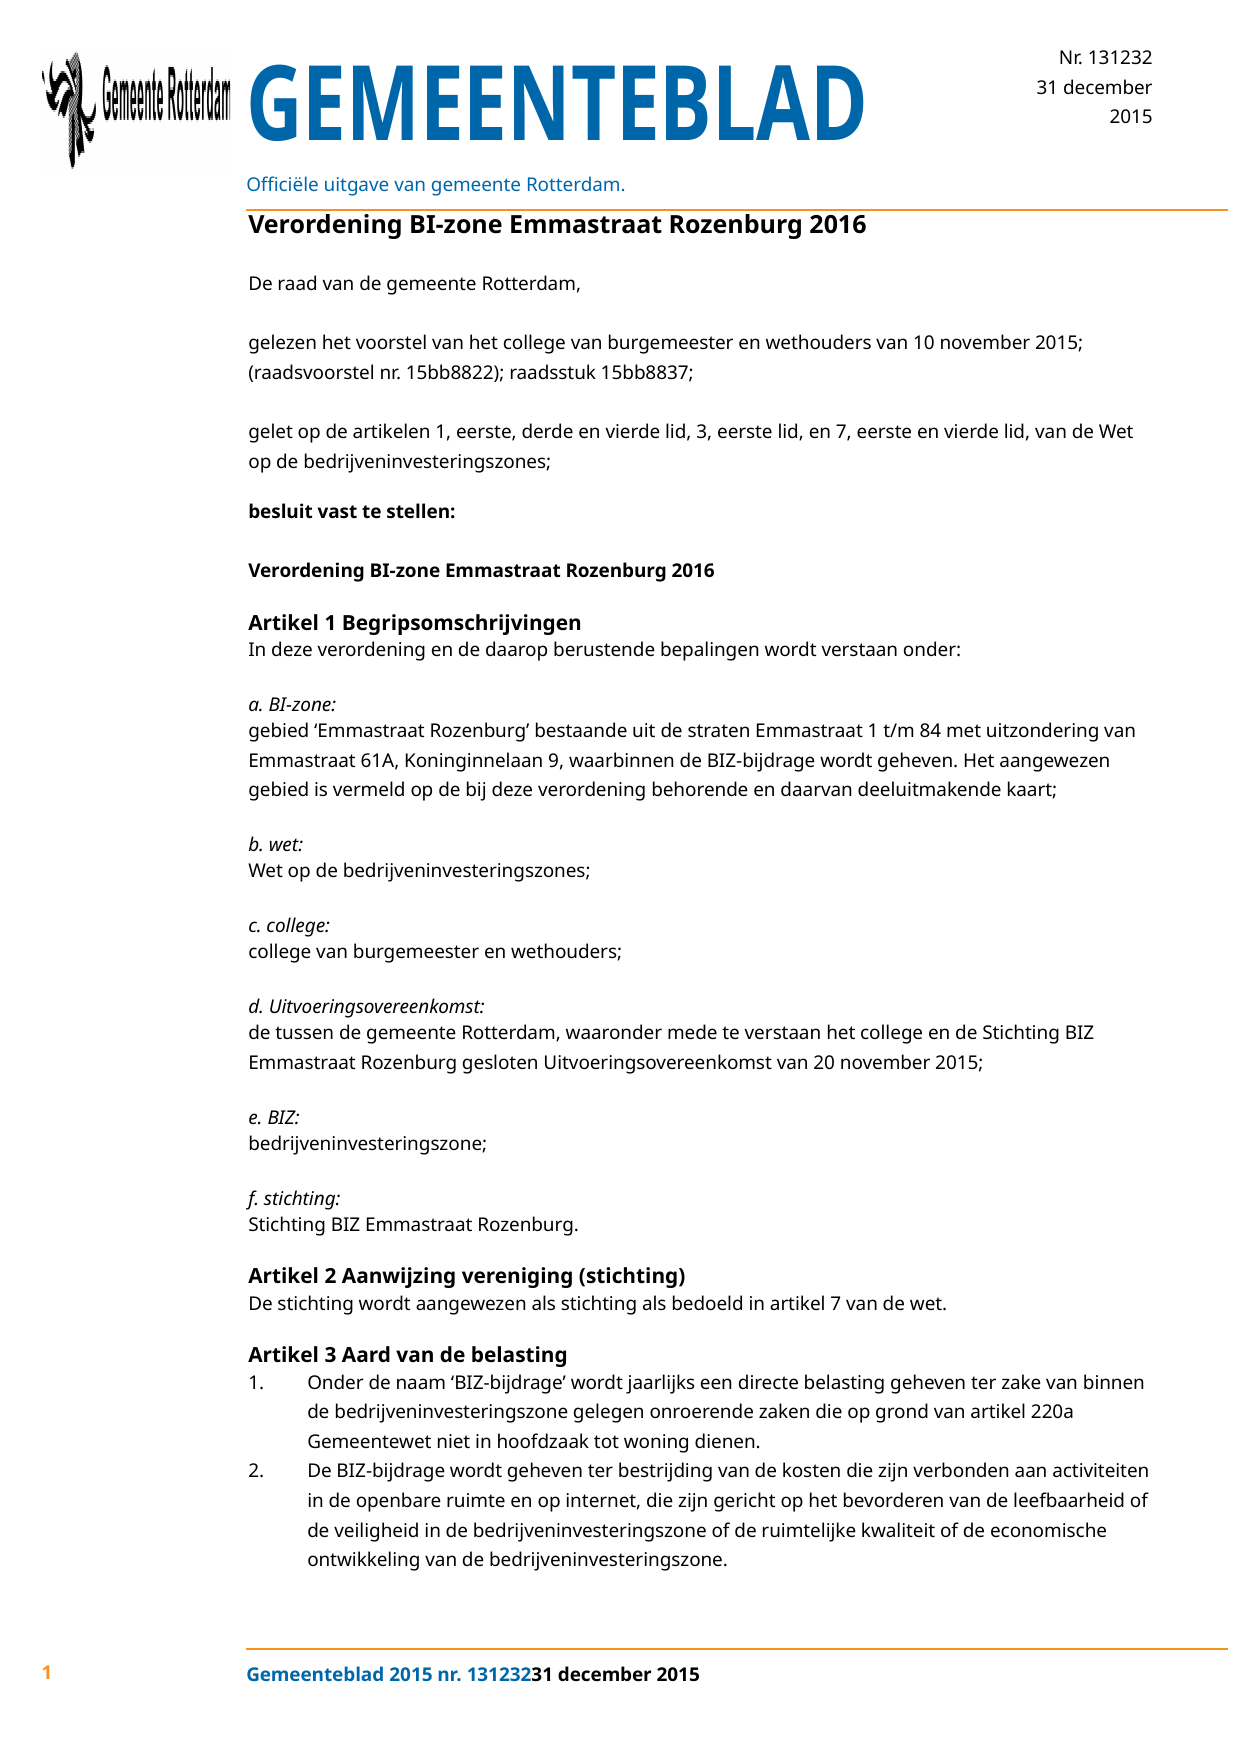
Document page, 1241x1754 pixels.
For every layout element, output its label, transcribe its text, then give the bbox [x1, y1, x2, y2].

text besluit vast te stellen: [248, 498, 1152, 524]
text bedrijveninvesteringszone; [248, 1130, 1152, 1156]
text Verordening BI-zone Emmastraat Rozenburg 2016 [248, 557, 1152, 583]
picture [41, 47, 231, 172]
text Artikel 1 Begripsomschrijvingen [248, 608, 1152, 636]
list De BIZ-bijdrage wordt geheven ter bestrijding van de kosten die zijn verbonden aan activiteiten in de openbare ruimte en op internet, die zijn gericht op het bevorderen van de leefbaarheid of de veiligheid in de bedrijveninvesteringszone of de ruimtelijke kwaliteit of de economische ontwikkeling van de bedrijveninvesteringszone. [248, 1458, 1152, 1572]
text Artikel 2 Aanwijzing vereniging (stichting) [248, 1262, 1152, 1290]
text In deze verordening en de daarop berustende bepalingen wordt verstaan onder: [248, 636, 1152, 662]
text d. Uitvoeringsovereenkomst: [248, 994, 1152, 1019]
text Verordening BI-zone Emmastraat Rozenburg 2016 [248, 211, 1152, 241]
text De stichting wordt aangewezen als stichting als bedoeld in artikel 7 van de wet. [248, 1290, 1152, 1316]
text college van burgemeester en wethouders; [248, 938, 1152, 964]
text e. BIZ: [248, 1104, 1152, 1130]
text c. college: [248, 913, 1152, 938]
text gelezen het voorstel van het college van burgemeester en wethouders van 10 november 2015; (raadsvoorstel nr. 15bb8822); raadsstuk 15bb8837; [248, 329, 1152, 385]
text Stichting BIZ Emmastraat Rozenburg. [248, 1211, 1152, 1237]
text Artikel 3 Aard van de belasting [248, 1340, 1152, 1369]
list Onder de naam ‘BIZ-bijdrage’ wordt jaarlijks een directe belasting geheven ter zake van binnen de bedrijveninvesteringszone gelegen onroerende zaken die op grond van artikel 220a Gemeentewet niet in hoofdzaak tot woning dienen. [248, 1369, 1152, 1454]
text gelet op de artikelen 1, eerste, derde en vierde lid, 3, eerste lid, en 7, eerste en vierde lid, van de Wet op de bedrijveninvesteringszones; [248, 418, 1152, 473]
text b. wet: [248, 832, 1152, 857]
text a. BI-zone: [248, 691, 1152, 717]
text Wet op de bedrijveninvesteringszones; [248, 857, 1152, 883]
text f. stichting: [248, 1185, 1152, 1211]
text gebied ‘Emmastraat Rozenburg’ bestaande uit de straten Emmastraat 1 t/m 84 met uitzondering van Emmastraat 61A, Koninginnelaan 9, waarbinnen de BIZ-bijdrage wordt geheven. Het aangewezen gebied is vermeld op de bij deze verordening behorende en daarvan deeluitmakende kaart; [248, 717, 1152, 802]
text De raad van de gemeente Rotterdam, [248, 270, 1152, 296]
text de tussen de gemeente Rotterdam, waaronder mede te verstaan het college en de Stichting BIZ Emmastraat Rozenburg gesloten Uitvoeringsovereenkomst van 20 november 2015; [248, 1019, 1152, 1075]
